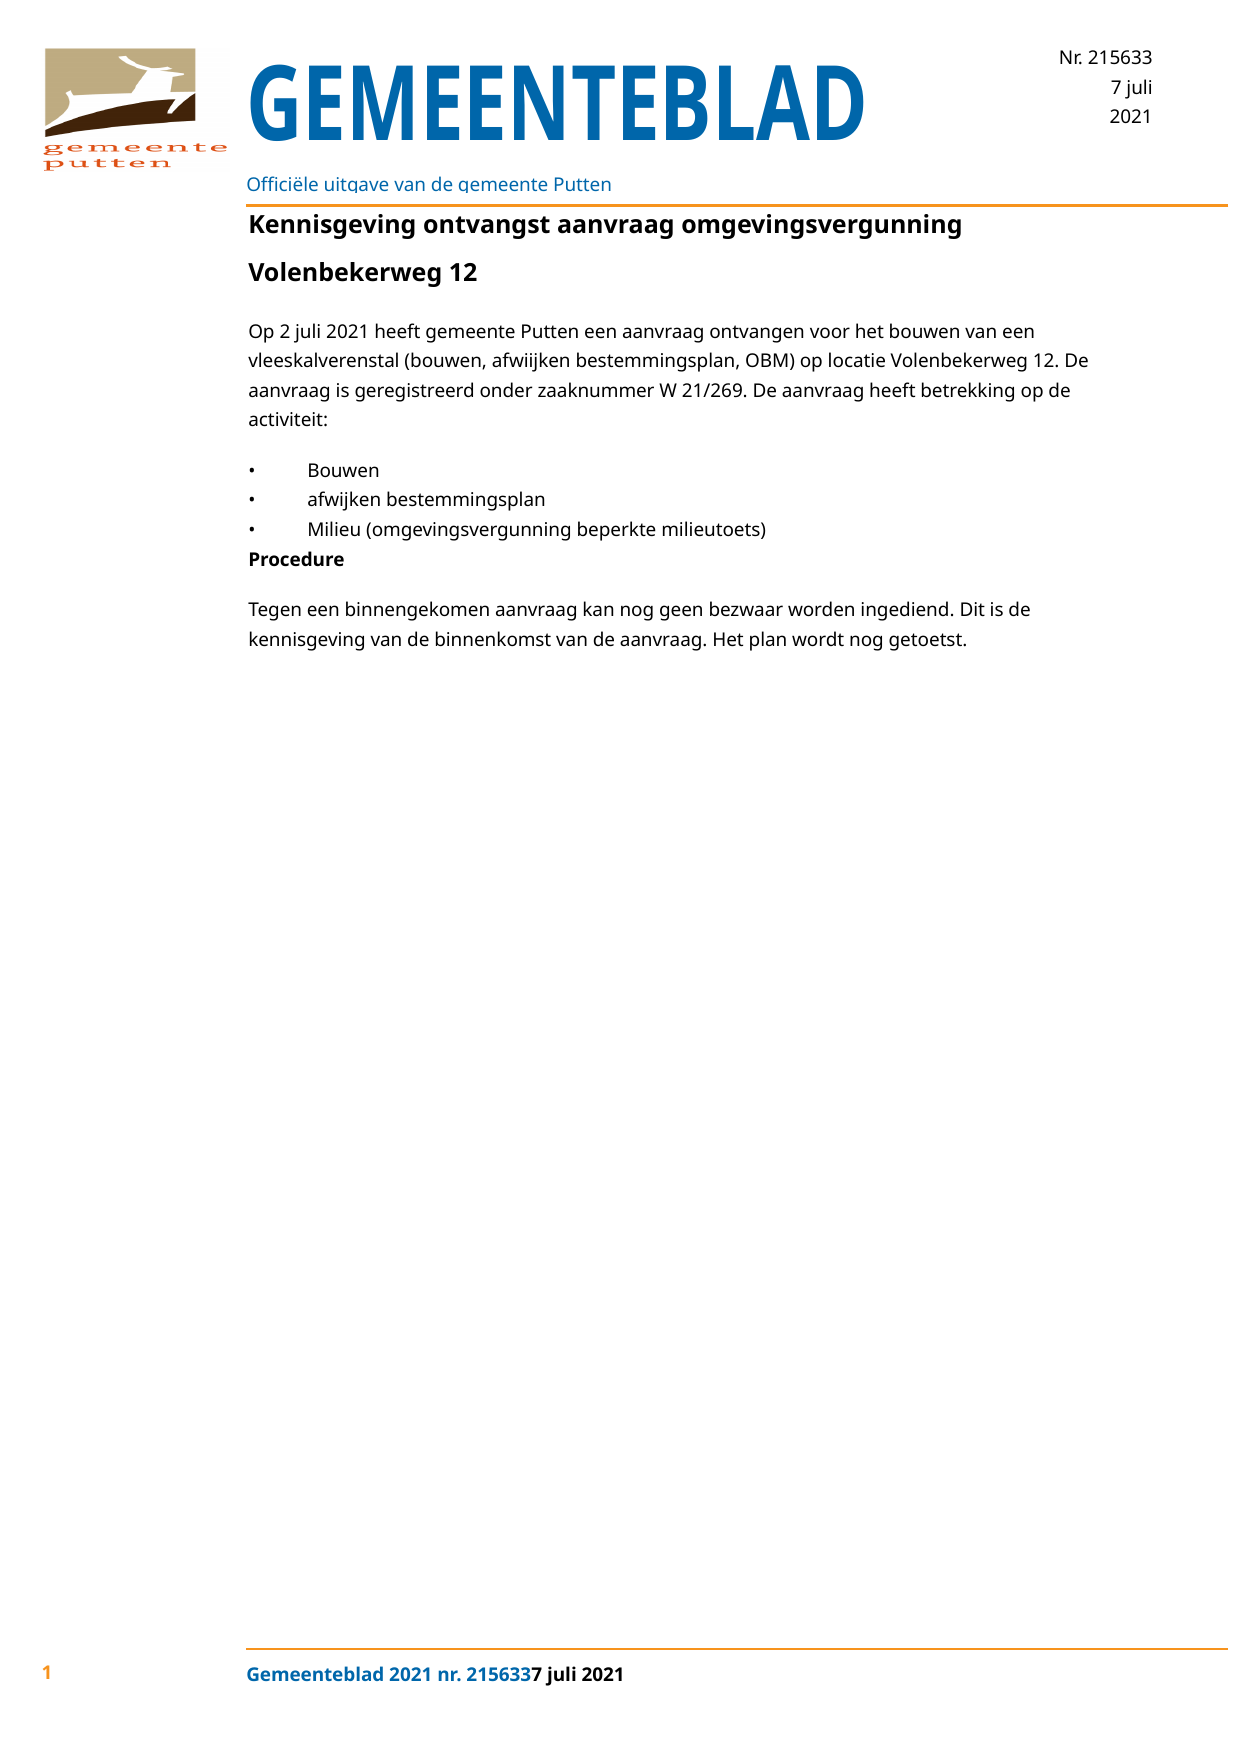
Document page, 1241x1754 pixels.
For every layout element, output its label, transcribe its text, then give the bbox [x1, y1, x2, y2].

picture [41, 47, 231, 172]
list Bouwen [248, 457, 1152, 483]
text Tegen een binnengekomen aanvraag kan nog geen bezwaar worden ingediend. Dit is de kennisgeving van de binnenkomst van de aanvraag. Het plan wordt nog getoetst. [248, 596, 1152, 652]
text Kennisgeving ontvangst aanvraag omgevingsvergunning Volenbekerweg 12 [248, 207, 1152, 288]
text Procedure [248, 546, 1152, 572]
text Op 2 juli 2021 heeft gemeente Putten een aanvraag ontvangen voor het bouwen van een vleeskalverenstal (bouwen, afwiijken bestemmingsplan, OBM) op locatie Volenbekerweg 12. De aanvraag is geregistreerd onder zaaknummer W 21/269. De aanvraag heeft betrekking op de activiteit: [248, 318, 1152, 432]
list afwijken bestemmingsplan [248, 487, 1152, 512]
list Milieu (omgevingsvergunning beperkte milieutoets) [248, 516, 1152, 542]
